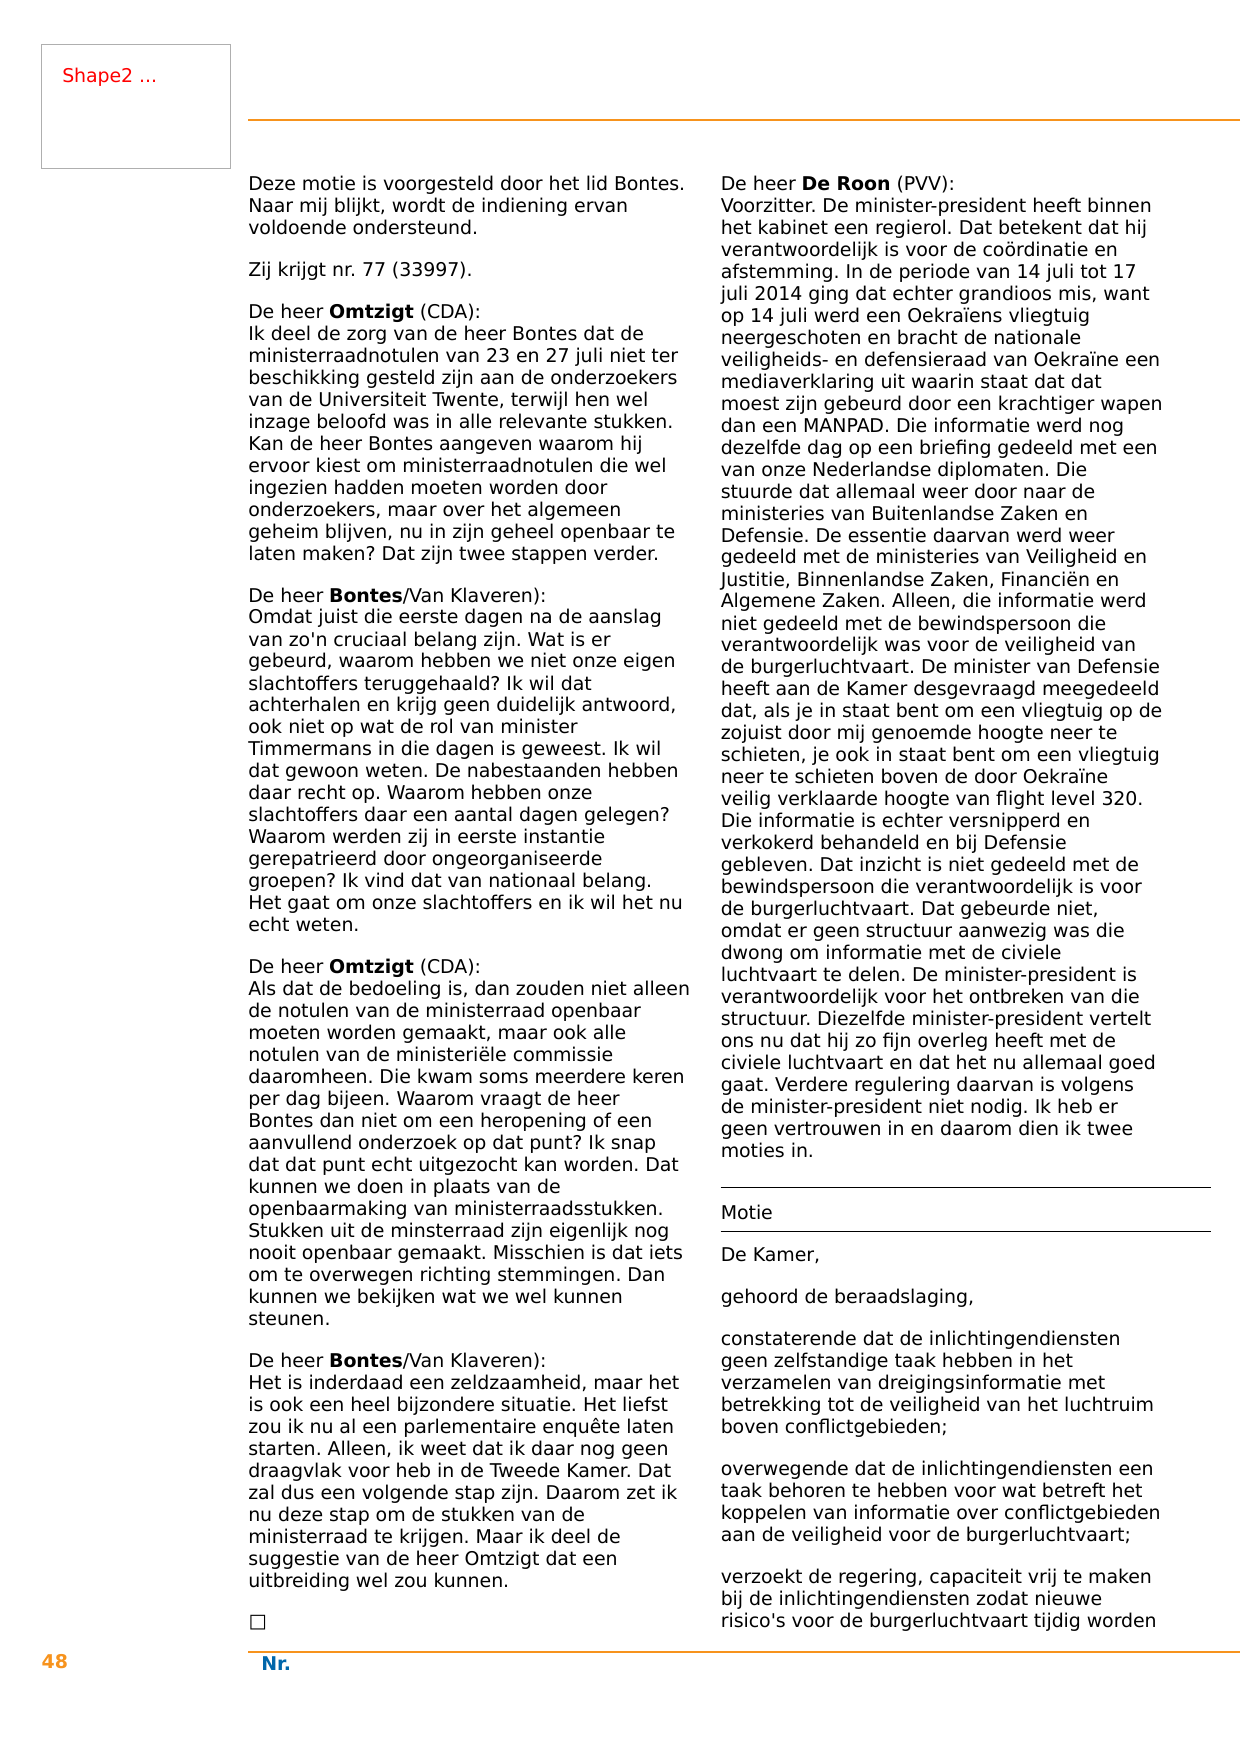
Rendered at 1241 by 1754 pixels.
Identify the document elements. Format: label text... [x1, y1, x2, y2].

text overwegende dat de inlichtingendiensten een taak behoren te hebben voor wat betreft het koppelen van informatie over conflictgebieden aan de veiligheid voor de burgerluchtvaart; [721, 1458, 1163, 1546]
text Voorzitter. De minister-president heeft binnen het kabinet een regierol. Dat betekent dat hij verantwoordelijk is voor de coördinatie en afstemming. In de periode van 14 juli tot 17 juli 2014 ging dat echter grandioos mis, want op 14 juli werd een Oekraïens vliegtuig neergeschoten en bracht de nationale veiligheids- en defensieraad van Oekraïne een mediaverklaring uit waarin staat dat dat moest zijn gebeurd door een krachtiger wapen dan een MANPAD. Die informatie werd nog dezelfde dag op een briefing gedeeld met een van onze Nederlandse diplomaten. Die stuurde dat allemaal weer door naar de ministeries van Buitenlandse Zaken en Defensie. De essentie daarvan werd weer gedeeld met de ministeries van Veiligheid en Justitie, Binnenlandse Zaken, Financiën en Algemene Zaken. Alleen, die informatie werd niet gedeeld met de bewindspersoon die verantwoordelijk was voor de veiligheid van de burgerluchtvaart. De minister van Defensie heeft aan de Kamer desgevraagd meegedeeld dat, als je in staat bent om een vliegtuig op de zojuist door mij genoemde hoogte neer te schieten, je ook in staat bent om een vliegtuig neer te schieten boven de door Oekraïne veilig verklaarde hoogte van flight level 320. Die informatie is echter versnipperd en verkokerd behandeld en bij Defensie gebleven. Dat inzicht is niet gedeeld met de bewindspersoon die verantwoordelijk is voor de burgerluchtvaart. Dat gebeurde niet, omdat er geen structuur aanwezig was die dwong om informatie met de civiele luchtvaart te delen. De minister-president is verantwoordelijk voor het ontbreken van die structuur. Diezelfde minister-president vertelt ons nu dat hij zo fijn overleg heeft met de civiele luchtvaart en dat het nu allemaal goed gaat. Verdere regulering daarvan is volgens de minister-president niet nodig. Ik heb er geen vertrouwen in en daarom dien ik twee moties in. [721, 195, 1163, 1162]
text Motie [721, 1202, 1163, 1224]
text constaterende dat de inlichtingendiensten geen zelfstandige taak hebben in het verzamelen van dreigingsinformatie met betrekking tot de veiligheid van het luchtruim boven conflictgebieden; [721, 1328, 1163, 1438]
text De Kamer, [721, 1244, 1163, 1266]
text De heer Omtzigt (CDA): [248, 956, 691, 978]
text Als dat de bedoeling is, dan zouden niet alleen de notulen van de ministerraad openbaar moeten worden gemaakt, maar ook alle notulen van de ministeriële commissie daaromheen. Die kwam soms meerdere keren per dag bijeen. Waarom vraagt de heer Bontes dan niet om een heropening of een aanvullend onderzoek op dat punt? Ik snap dat dat punt echt uitgezocht kan worden. Dat kunnen we doen in plaats van de openbaarmaking van ministerraadsstukken. Stukken uit de minsterraad zijn eigenlijk nog nooit openbaar gemaakt. Misschien is dat iets om te overwegen richting stemmingen. Dan kunnen we bekijken wat we wel kunnen steunen. [248, 978, 691, 1330]
text gehoord de beraadslaging, [721, 1286, 1163, 1308]
text De heer Bontes/Van Klaveren): [248, 1350, 691, 1372]
text De heer Bontes/Van Klaveren): [248, 584, 691, 606]
text verzoekt de regering, capaciteit vrij te maken bij de inlichtingendiensten zodat nieuwe risico's voor de burgerluchtvaart tijdig worden [721, 1566, 1163, 1631]
text Zij krijgt nr. 77 (33997). [248, 259, 691, 281]
text Omdat juist die eerste dagen na de aanslag van zo'n cruciaal belang zijn. Wat is er gebeurd, waarom hebben we niet onze eigen slachtoffers teruggehaald? Ik wil dat achterhalen en krijg geen duidelijk antwoord, ook niet op wat de rol van minister Timmermans in die dagen is geweest. Ik wil dat gewoon weten. De nabestaanden hebben daar recht op. Waarom hebben onze slachtoffers daar een aantal dagen gelegen? Waarom werden zij in eerste instantie gerepatrieerd door ongeorganiseerde groepen? Ik vind dat van nationaal belang. Het gaat om onze slachtoffers en ik wil het nu echt weten. [248, 606, 691, 936]
text ⬜ [248, 1612, 691, 1633]
text Het is inderdaad een zeldzaamheid, maar het is ook een heel bijzondere situatie. Het liefst zou ik nu al een parlementaire enquête laten starten. Alleen, ik weet dat ik daar nog geen draagvlak voor heb in de Tweede Kamer. Dat zal dus een volgende stap zijn. Daarom zet ik nu deze stap om de stukken van de ministerraad te krijgen. Maar ik deel de suggestie van de heer Omtzigt dat een uitbreiding wel zou kunnen. [248, 1372, 691, 1592]
text Ik deel de zorg van de heer Bontes dat de ministerraadnotulen van 23 en 27 juli niet ter beschikking gesteld zijn aan de onderzoekers van de Universiteit Twente, terwijl hen wel inzage beloofd was in alle relevante stukken. Kan de heer Bontes aangeven waarom hij ervoor kiest om ministerraadnotulen die wel ingezien hadden moeten worden door onderzoekers, maar over het algemeen geheim blijven, nu in zijn geheel openbaar te laten maken? Dat zijn twee stappen verder. [248, 323, 691, 564]
text De heer Omtzigt (CDA): [248, 301, 691, 323]
text Deze motie is voorgesteld door het lid Bontes. Naar mij blijkt, wordt de indiening ervan voldoende ondersteund. [248, 173, 691, 239]
text De heer De Roon (PVV): [721, 173, 1163, 195]
